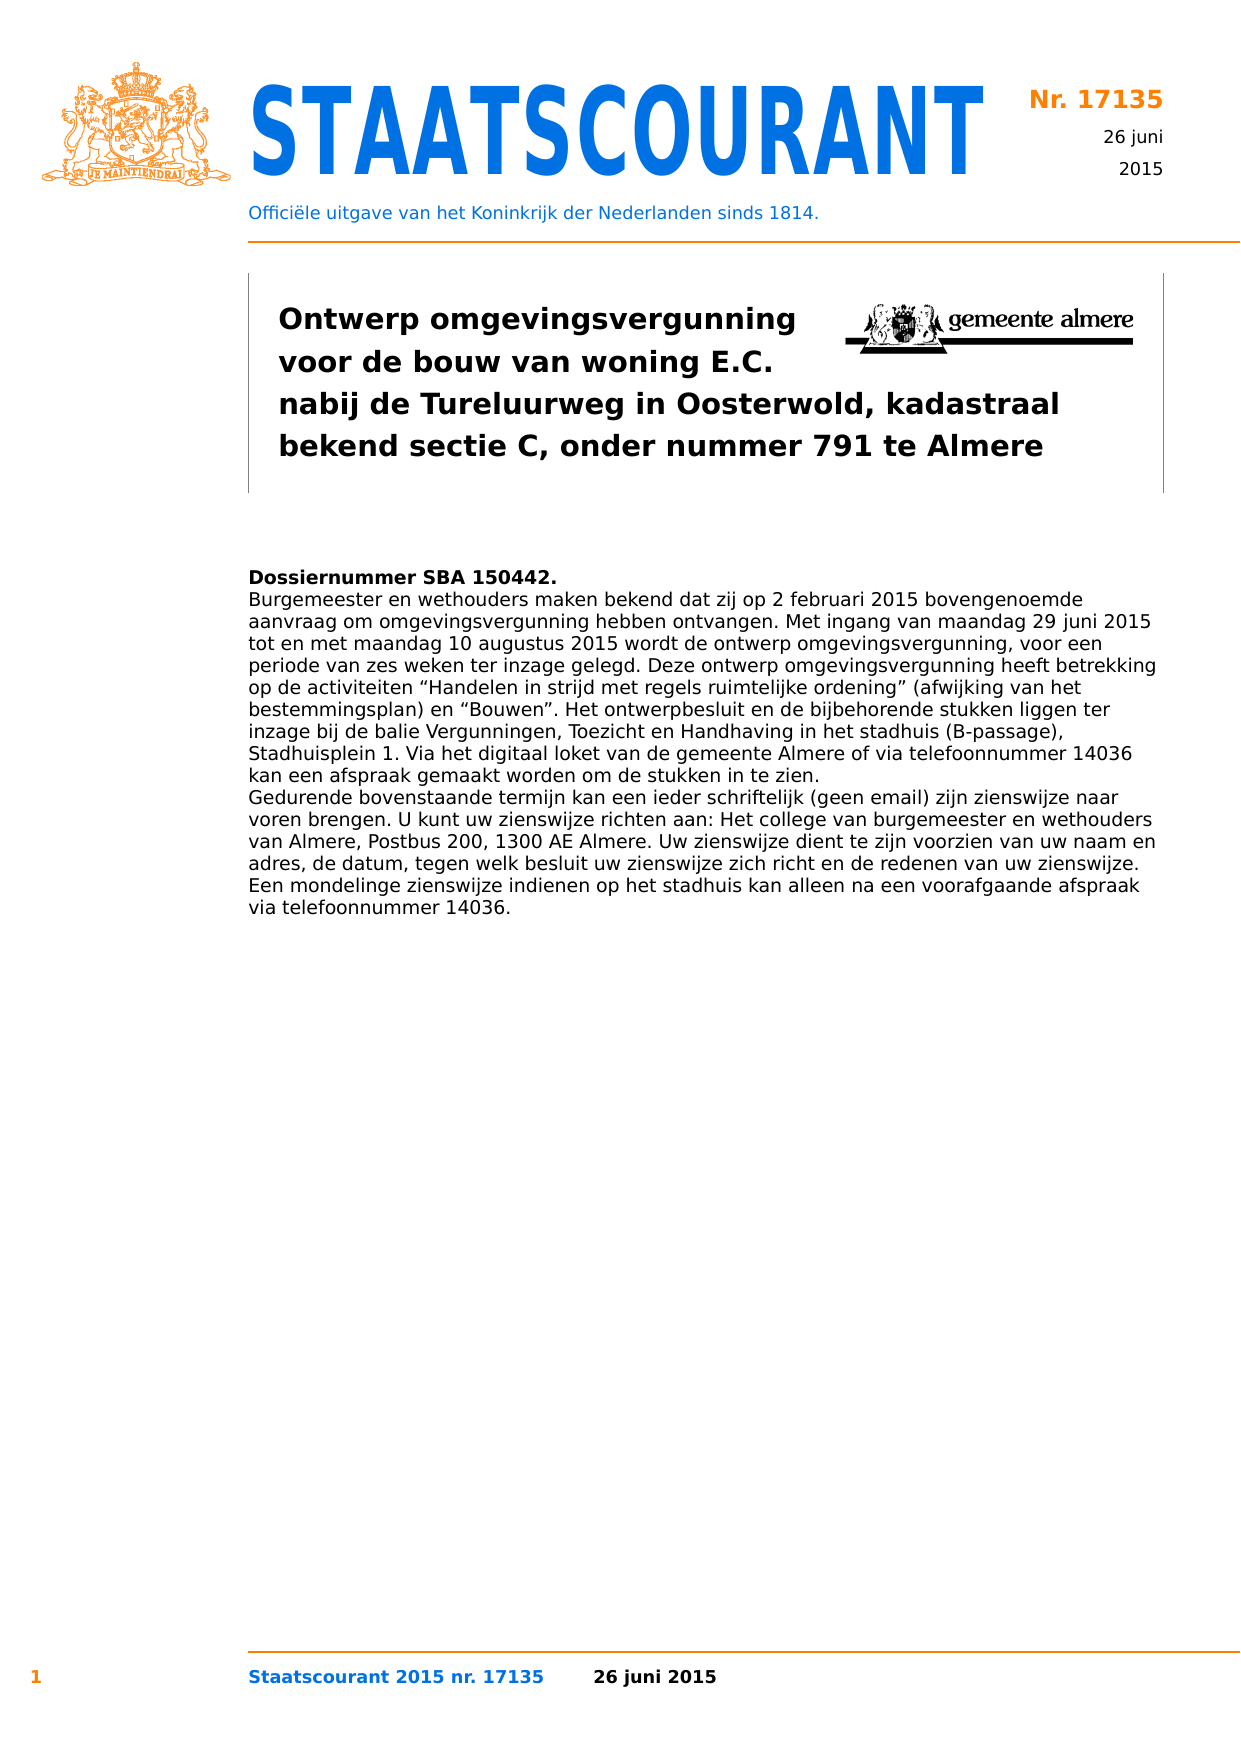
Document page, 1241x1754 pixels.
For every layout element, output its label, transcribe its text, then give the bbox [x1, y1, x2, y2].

text Gedurende bovenstaande termijn kan een ieder schriftelijk (geen email) zijn zienswijze naar voren brengen. U kunt uw zienswijze richten aan: Het college van burgemeester en wethouders van Almere, Postbus 200, 1300 AE Almere. Uw zienswijze dient te zijn voorzien van uw naam en adres, de datum, tegen welk besluit uw zienswijze zich richt en de redenen van uw zienswijze. Een mondelinge zienswijze indienen op het stadhuis kan alleen na een voorafgaande afspraak via telefoonnummer 14036. [248, 787, 1163, 919]
subtitle Ontwerp omgevingsvergunning voor de bouw van woning E.C. nabij de Tureluurweg in Oosterwold, kadastraal bekend sectie C, onder nummer 791 te Almere [249, 273, 1163, 493]
table_header Nr. 17135 [998, 62, 1240, 121]
table_cell 26 juni [998, 121, 1240, 153]
text Dossiernummer SBA 150442. [248, 567, 1163, 589]
table_cell Officiële uitgave van het Koninkrijk der Nederlanden sinds 1814. [248, 203, 1240, 241]
text Burgemeester en wethouders maken bekend dat zij op 2 februari 2015 bovengenoemde aanvraag om omgevingsvergunning hebben ontvangen. Met ingang van maandag 29 juni 2015 tot en met maandag 10 augustus 2015 wordt de ontwerp omgevingsvergunning, voor een periode van zes weken ter inzage gelegd. Deze ontwerp omgevingsvergunning heeft betrekking op de activiteiten “Handelen in strijd met regels ruimtelijke ordening” (afwijking van het bestemmingsplan) en “Bouwen”. Het ontwerpbesluit en de bijbehorende stukken liggen ter inzage bij de balie Vergunningen, Toezicht en Handhaving in het stadhuis (B-passage), Stadhuisplein 1. Via het digitaal loket van de gemeente Almere of via telefoonnummer 14036 kan een afspraak gemaakt worden om de stukken in te zien. [248, 589, 1163, 787]
table_header STAATSCOURANT [248, 62, 998, 203]
table_cell 2015 [998, 153, 1240, 203]
picture [844, 302, 1134, 356]
picture [41, 62, 231, 186]
table_header [25, 62, 248, 241]
